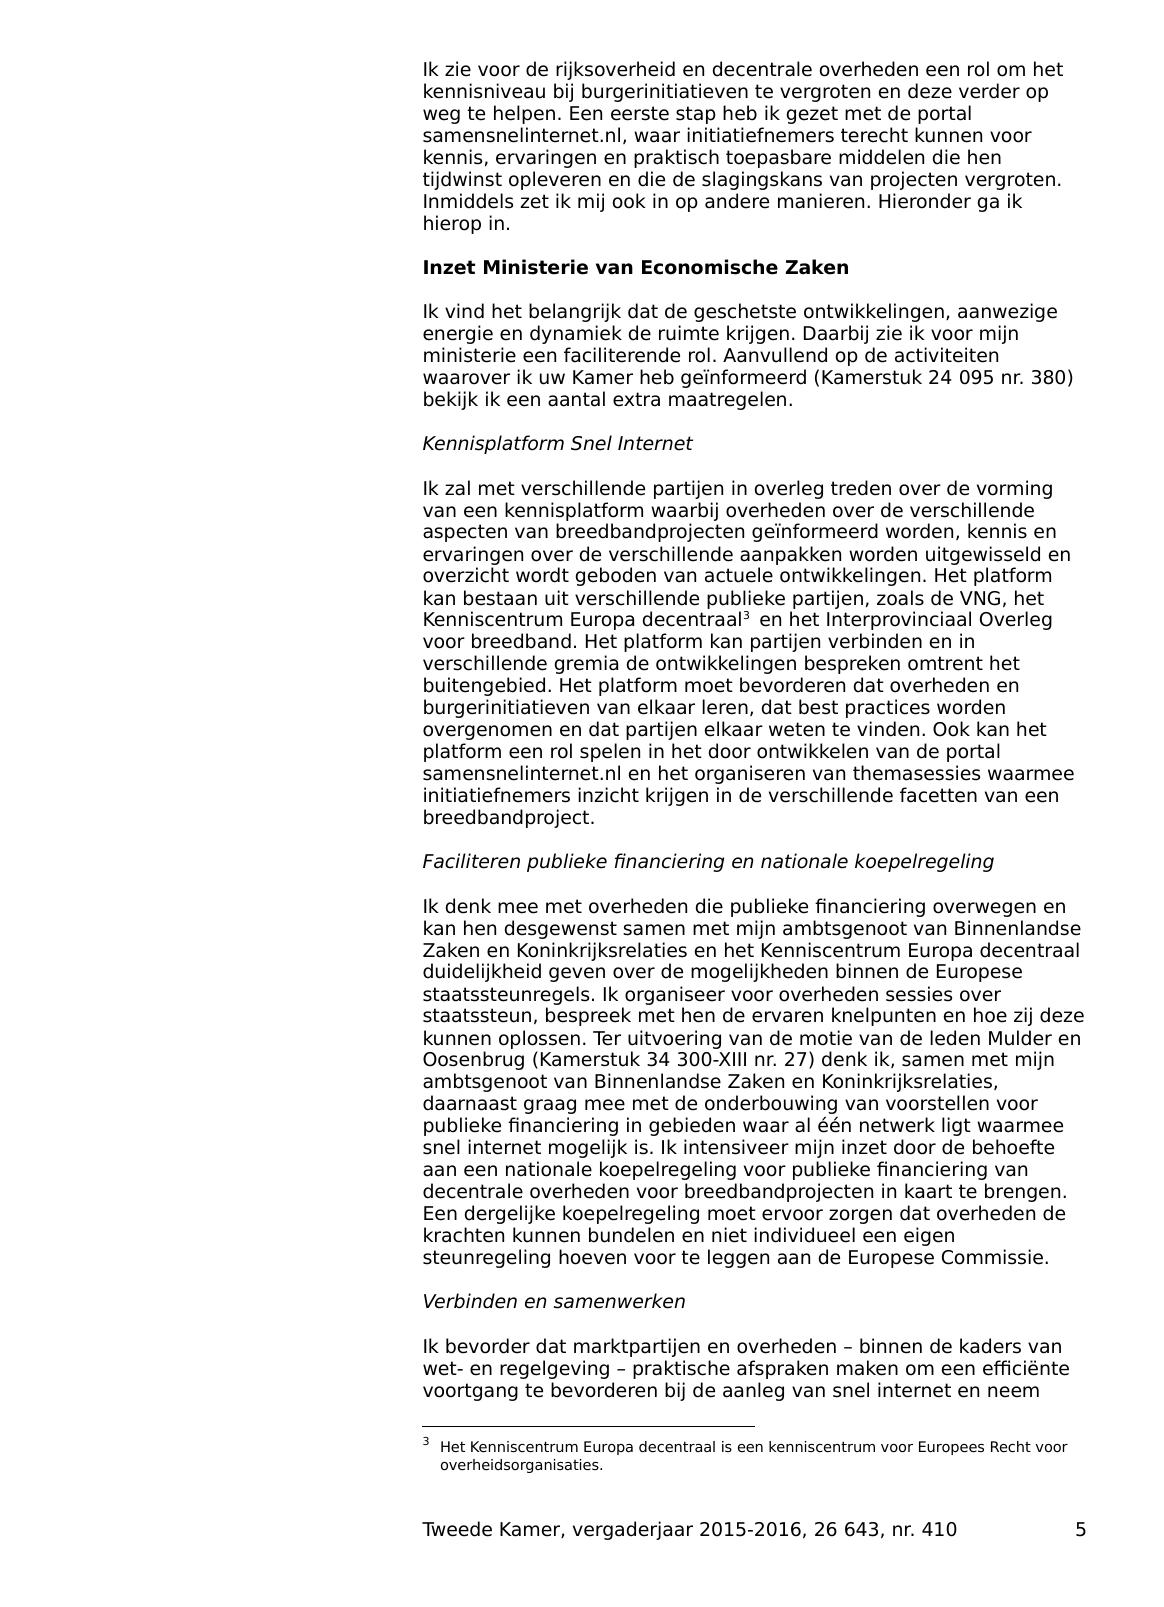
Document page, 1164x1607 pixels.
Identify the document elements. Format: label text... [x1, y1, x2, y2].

subtitle Verbinden en samenwerken [422, 1291, 1087, 1313]
subtitle Kennisplatform Snel Internet [422, 433, 1087, 455]
subtitle Faciliteren publieke financiering en nationale koepelregeling [422, 851, 1087, 873]
text Ik zal met verschillende partijen in overleg treden over de vorming van een kennisplatform waarbij overheden over de verschillende aspecten van breedbandprojecten geïnformeerd worden, kennis en ervaringen over de verschillende aanpakken worden uitgewisseld en overzicht wordt geboden van actuele ontwikkelingen. Het platform kan bestaan uit verschillende publieke partijen, zoals de VNG, het Kenniscentrum Europa decentraal en het Interprovinciaal Overleg voor breedband. Het platform kan partijen verbinden en in verschillende gremia de ontwikkelingen bespreken omtrent het buitengebied. Het platform moet bevorderen dat overheden en burgerinitiatieven van elkaar leren, dat best practices worden overgenomen en dat partijen elkaar weten te vinden. Ook kan het platform een rol spelen in het door ontwikkelen van de portal samensnelinternet.nl en het organiseren van themasessies waarmee initiatiefnemers inzicht krijgen in de verschillende facetten van een breedbandproject. [422, 477, 1087, 829]
subtitle Inzet Ministerie van Economische Zaken [422, 257, 1087, 279]
text Ik denk mee met overheden die publieke financiering overwegen en kan hen desgewenst samen met mijn ambtsgenoot van Binnenlandse Zaken en Koninkrijksrelaties en het Kenniscentrum Europa decentraal duidelijkheid geven over de mogelijkheden binnen de Europese staatssteunregels. Ik organiseer voor overheden sessies over staatssteun, bespreek met hen de ervaren knelpunten en hoe zij deze kunnen oplossen. Ter uitvoering van de motie van de leden Mulder en Oosenbrug (Kamerstuk 34 300-XIII nr. 27) denk ik, samen met mijn ambtsgenoot van Binnenlandse Zaken en Koninkrijksrelaties, daarnaast graag mee met de onderbouwing van voorstellen voor publieke financiering in gebieden waar al één netwerk ligt waarmee snel internet mogelijk is. Ik intensiveer mijn inzet door de behoefte aan een nationale koepelregeling voor publieke financiering van decentrale overheden voor breedbandprojecten in kaart te brengen. Een dergelijke koepelregeling moet ervoor zorgen dat overheden de krachten kunnen bundelen en niet individueel een eigen steunregeling hoeven voor te leggen aan de Europese Commissie. [422, 896, 1087, 1269]
text Het Kenniscentrum Europa decentraal is een kenniscentrum voor Europees Recht voor overheidsorganisaties. [422, 1435, 1087, 1474]
text Ik vind het belangrijk dat de geschetste ontwikkelingen, aanwezige energie en dynamiek de ruimte krijgen. Daarbij zie ik voor mijn ministerie een faciliterende rol. Aanvullend op de activiteiten waarover ik uw Kamer heb geïnformeerd (Kamerstuk 24 095 nr. 380) bekijk ik een aantal extra maatregelen. [422, 301, 1087, 411]
text Ik bevorder dat marktpartijen en overheden – binnen de kaders van wet- en regelgeving – praktische afspraken maken om een efficiënte voortgang te bevorderen bij de aanleg van snel internet en neem [422, 1336, 1087, 1401]
text Ik zie voor de rijksoverheid en decentrale overheden een rol om het kennisniveau bij burgerinitiatieven te vergroten en deze verder op weg te helpen. Een eerste stap heb ik gezet met de portal samensnelinternet.nl, waar initiatiefnemers terecht kunnen voor kennis, ervaringen en praktisch toepasbare middelen die hen tijdwinst opleveren en die de slagingskans van projecten vergroten. Inmiddels zet ik mij ook in op andere manieren. Hieronder ga ik hierop in. [422, 59, 1087, 235]
